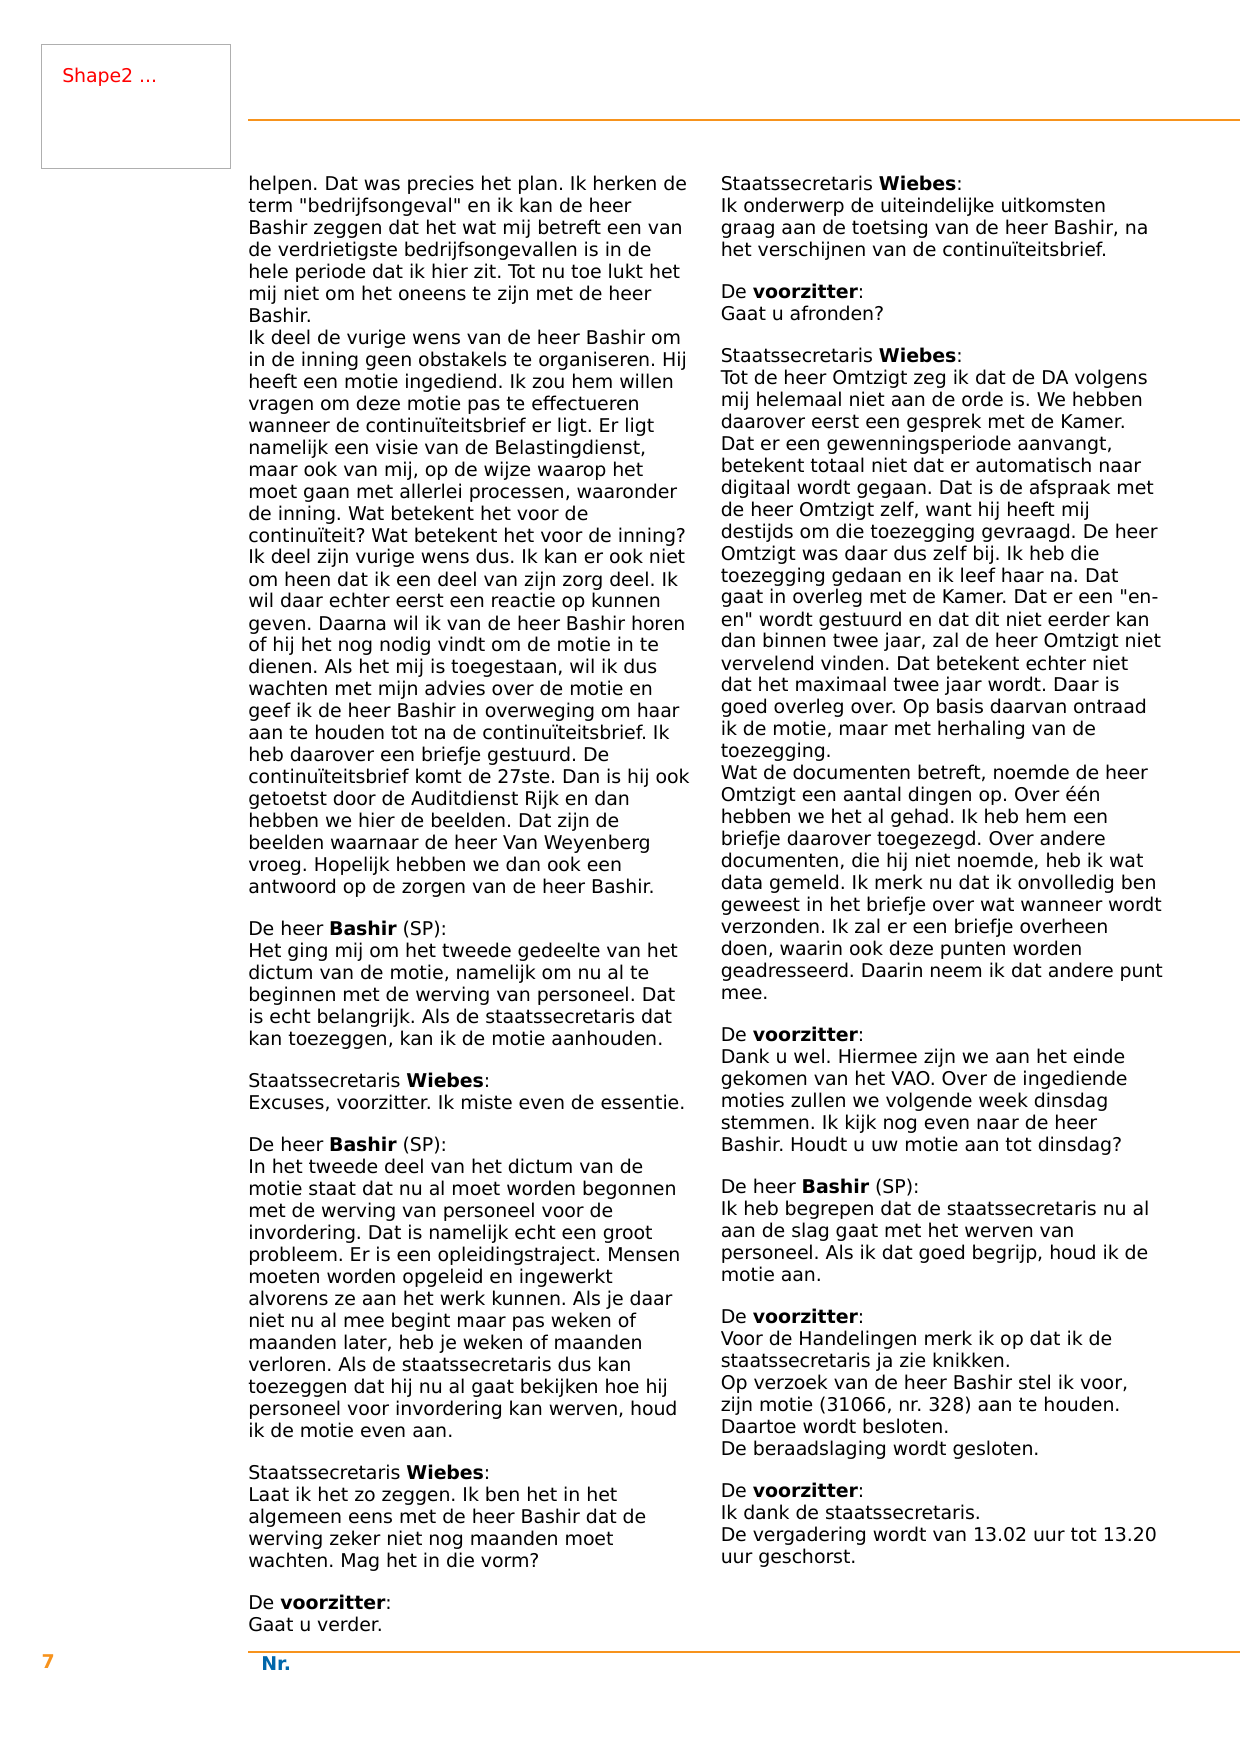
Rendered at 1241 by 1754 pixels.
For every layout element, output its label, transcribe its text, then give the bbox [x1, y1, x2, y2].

text Dank u wel. Hiermee zijn we aan het einde gekomen van het VAO. Over de ingediende moties zullen we volgende week dinsdag stemmen. Ik kijk nog even naar de heer Bashir. Houdt u uw motie aan tot dinsdag? [721, 1046, 1163, 1156]
text Tot de heer Omtzigt zeg ik dat de DA volgens mij helemaal niet aan de orde is. We hebben daarover eerst een gesprek met de Kamer. Dat er een gewenningsperiode aanvangt, betekent totaal niet dat er automatisch naar digitaal wordt gegaan. Dat is de afspraak met de heer Omtzigt zelf, want hij heeft mij destijds om die toezegging gevraagd. De heer Omtzigt was daar dus zelf bij. Ik heb die toezegging gedaan en ik leef haar na. Dat gaat in overleg met de Kamer. Dat er een "en-en" wordt gestuurd en dat dit niet eerder kan dan binnen twee jaar, zal de heer Omtzigt niet vervelend vinden. Dat betekent echter niet dat het maximaal twee jaar wordt. Daar is goed overleg over. Op basis daarvan ontraad ik de motie, maar met herhaling van de toezegging. [721, 367, 1163, 762]
text Het ging mij om het tweede gedeelte van het dictum van de motie, namelijk om nu al te beginnen met de werving van personeel. Dat is echt belangrijk. Als de staatssecretaris dat kan toezeggen, kan ik de motie aanhouden. [248, 940, 691, 1050]
text Op verzoek van de heer Bashir stel ik voor, zijn motie (31066, nr. 328) aan te houden. [721, 1372, 1163, 1416]
text De voorzitter: [248, 1592, 691, 1613]
text Staatssecretaris Wiebes: [248, 1462, 691, 1484]
text De beraadslaging wordt gesloten. [721, 1438, 1163, 1460]
text Staatssecretaris Wiebes: [721, 173, 1163, 195]
text De voorzitter: [721, 1306, 1163, 1328]
text Gaat u afronden? [721, 303, 1163, 325]
text In het tweede deel van het dictum van de motie staat dat nu al moet worden begonnen met de werving van personeel voor de invordering. Dat is namelijk echt een groot probleem. Er is een opleidingstraject. Mensen moeten worden opgeleid en ingewerkt alvorens ze aan het werk kunnen. Als je daar niet nu al mee begint maar pas weken of maanden later, heb je weken of maanden verloren. Als de staatssecretaris dus kan toezeggen dat hij nu al gaat bekijken hoe hij personeel voor invordering kan werven, houd ik de motie even aan. [248, 1156, 691, 1442]
text helpen. Dat was precies het plan. Ik herken de term "bedrijfsongeval" en ik kan de heer Bashir zeggen dat het wat mij betreft een van de verdrietigste bedrijfsongevallen is in de hele periode dat ik hier zit. Tot nu toe lukt het mij niet om het oneens te zijn met de heer Bashir. [248, 173, 691, 327]
text Ik onderwerp de uiteindelijke uitkomsten graag aan de toetsing van de heer Bashir, na het verschijnen van de continuïteitsbrief. [721, 195, 1163, 261]
text De voorzitter: [721, 281, 1163, 303]
text Wat de documenten betreft, noemde de heer Omtzigt een aantal dingen op. Over één hebben we het al gehad. Ik heb hem een briefje daarover toegezegd. Over andere documenten, die hij niet noemde, heb ik wat data gemeld. Ik merk nu dat ik onvolledig ben geweest in het briefje over wat wanneer wordt verzonden. Ik zal er een briefje overheen doen, waarin ook deze punten worden geadresseerd. Daarin neem ik dat andere punt mee. [721, 762, 1163, 1004]
text De heer Bashir (SP): [248, 1134, 691, 1156]
text Staatssecretaris Wiebes: [721, 345, 1163, 367]
text De voorzitter: [721, 1480, 1163, 1502]
text Daartoe wordt besloten. [721, 1416, 1163, 1438]
text De heer Bashir (SP): [721, 1176, 1163, 1198]
text De voorzitter: [721, 1024, 1163, 1046]
text Ik heb begrepen dat de staatssecretaris nu al aan de slag gaat met het werven van personeel. Als ik dat goed begrijp, houd ik de motie aan. [721, 1198, 1163, 1286]
text De heer Bashir (SP): [248, 918, 691, 940]
text Gaat u verder. [248, 1613, 691, 1636]
text Voor de Handelingen merk ik op dat ik de staatssecretaris ja zie knikken. [721, 1328, 1163, 1372]
text Excuses, voorzitter. Ik miste even de essentie. [248, 1092, 691, 1114]
text De vergadering wordt van 13.02 uur tot 13.20 uur geschorst. [721, 1524, 1163, 1568]
text Ik deel de vurige wens van de heer Bashir om in de inning geen obstakels te organiseren. Hij heeft een motie ingediend. Ik zou hem willen vragen om deze motie pas te effectueren wanneer de continuïteitsbrief er ligt. Er ligt namelijk een visie van de Belastingdienst, maar ook van mij, op de wijze waarop het moet gaan met allerlei processen, waaronder de inning. Wat betekent het voor de continuïteit? Wat betekent het voor de inning? Ik deel zijn vurige wens dus. Ik kan er ook niet om heen dat ik een deel van zijn zorg deel. Ik wil daar echter eerst een reactie op kunnen geven. Daarna wil ik van de heer Bashir horen of hij het nog nodig vindt om de motie in te dienen. Als het mij is toegestaan, wil ik dus wachten met mijn advies over de motie en geef ik de heer Bashir in overweging om haar aan te houden tot na de continuïteitsbrief. Ik heb daarover een briefje gestuurd. De continuïteitsbrief komt de 27ste. Dan is hij ook getoetst door de Auditdienst Rijk en dan hebben we hier de beelden. Dat zijn de beelden waarnaar de heer Van Weyenberg vroeg. Hopelijk hebben we dan ook een antwoord op de zorgen van de heer Bashir. [248, 327, 691, 898]
text Ik dank de staatssecretaris. [721, 1502, 1163, 1524]
text Laat ik het zo zeggen. Ik ben het in het algemeen eens met de heer Bashir dat de werving zeker niet nog maanden moet wachten. Mag het in die vorm? [248, 1484, 691, 1572]
text Staatssecretaris Wiebes: [248, 1070, 691, 1092]
